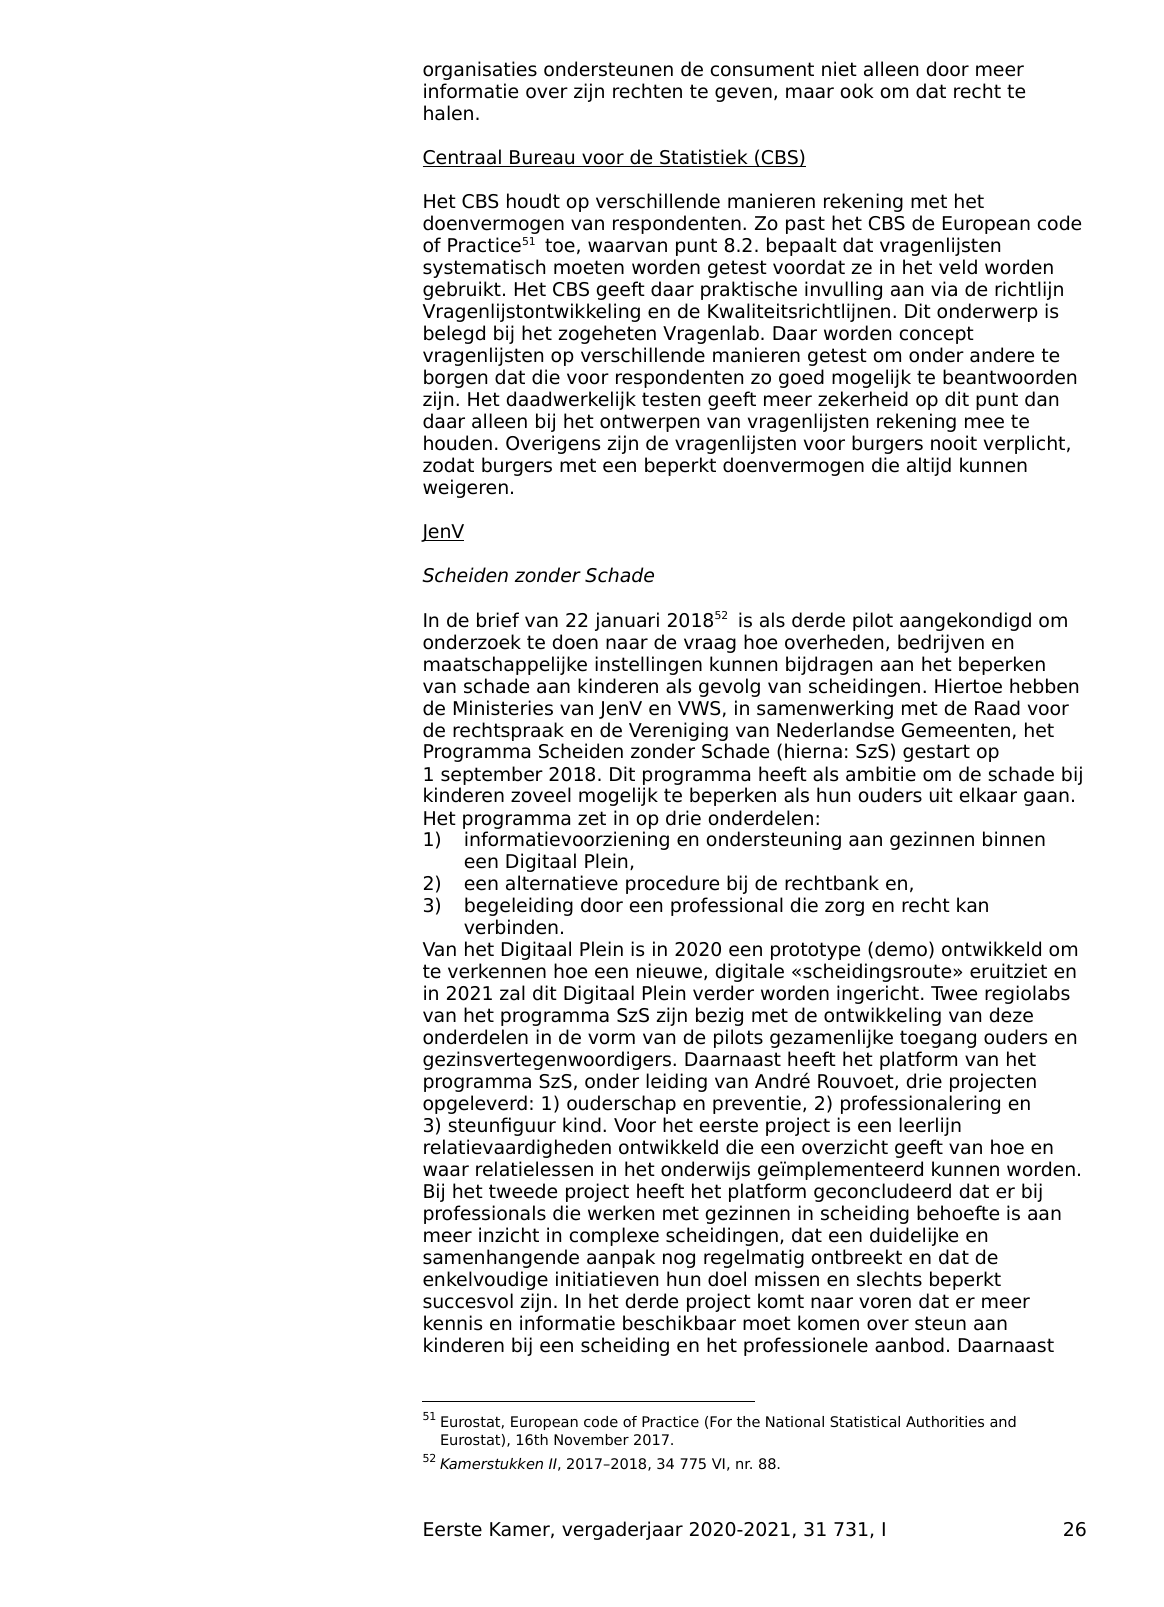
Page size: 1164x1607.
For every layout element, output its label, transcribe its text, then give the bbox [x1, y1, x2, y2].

text organisaties ondersteunen de consument niet alleen door meer informatie over zijn rechten te geven, maar ook om dat recht te halen. [422, 59, 1087, 125]
text Het CBS houdt op verschillende manieren rekening met het doenvermogen van respondenten. Zo past het CBS de European code of Practice toe, waarvan punt 8.2. bepaalt dat vragenlijsten systematisch moeten worden getest voordat ze in het veld worden gebruikt. Het CBS geeft daar praktische invulling aan via de richtlijn Vragenlijstontwikkeling en de Kwaliteitsrichtlijnen. Dit onderwerp is belegd bij het zogeheten Vragenlab. Daar worden concept vragenlijsten op verschillende manieren getest om onder andere te borgen dat die voor respondenten zo goed mogelijk te beantwoorden zijn. Het daadwerkelijk testen geeft meer zekerheid op dit punt dan daar alleen bij het ontwerpen van vragenlijsten rekening mee te houden. Overigens zijn de vragenlijsten voor burgers nooit verplicht, zodat burgers met een beperkt doenvermogen die altijd kunnen weigeren. [422, 191, 1087, 499]
subtitle JenV [422, 521, 1087, 543]
text Eurostat, European code of Practice (For the National Statistical Authorities and Eurostat), 16th November 2017. [422, 1410, 1087, 1449]
text 2) een alternatieve procedure bij de rechtbank en, [422, 873, 1087, 895]
subtitle Scheiden zonder Schade [422, 565, 1087, 587]
text 3) begeleiding door een professional die zorg en recht kan verbinden. [422, 895, 1087, 939]
text In de brief van 22 januari 2018 is als derde pilot aangekondigd om onderzoek te doen naar de vraag hoe overheden, bedrijven en maatschappelijke instellingen kunnen bijdragen aan het beperken van schade aan kinderen als gevolg van scheidingen. Hiertoe hebben de Ministeries van JenV en VWS, in samenwerking met de Raad voor de rechtspraak en de Vereniging van Nederlandse Gemeenten, het Programma Scheiden zonder Schade (hierna: SzS) gestart op 1 september 2018. Dit programma heeft als ambitie om de schade bij kinderen zoveel mogelijk te beperken als hun ouders uit elkaar gaan. Het programma zet in op drie onderdelen: [422, 609, 1087, 829]
text Van het Digitaal Plein is in 2020 een prototype (demo) ontwikkeld om te verkennen hoe een nieuwe, digitale «scheidingsroute» eruitziet en in 2021 zal dit Digitaal Plein verder worden ingericht. Twee regiolabs van het programma SzS zijn bezig met de ontwikkeling van deze onderdelen in de vorm van de pilots gezamenlijke toegang ouders en gezinsvertegenwoordigers. Daarnaast heeft het platform van het programma SzS, onder leiding van André Rouvoet, drie projecten opgeleverd: 1) ouderschap en preventie, 2) professionalering en 3) steunfiguur kind. Voor het eerste project is een leerlijn relatievaardigheden ontwikkeld die een overzicht geeft van hoe en waar relatielessen in het onderwijs geïmplementeerd kunnen worden. Bij het tweede project heeft het platform geconcludeerd dat er bij professionals die werken met gezinnen in scheiding behoefte is aan meer inzicht in complexe scheidingen, dat een duidelijke en samenhangende aanpak nog regelmatig ontbreekt en dat de enkelvoudige initiatieven hun doel missen en slechts beperkt succesvol zijn. In het derde project komt naar voren dat er meer kennis en informatie beschikbaar moet komen over steun aan kinderen bij een scheiding en het professionele aanbod. Daarnaast [422, 939, 1087, 1357]
text 1) informatievoorziening en ondersteuning aan gezinnen binnen een Digitaal Plein, [422, 829, 1087, 873]
text Kamerstukken II, 2017–2018, 34 775 VI, nr. 88. [422, 1452, 1087, 1474]
subtitle Centraal Bureau voor de Statistiek (CBS) [422, 147, 1087, 169]
